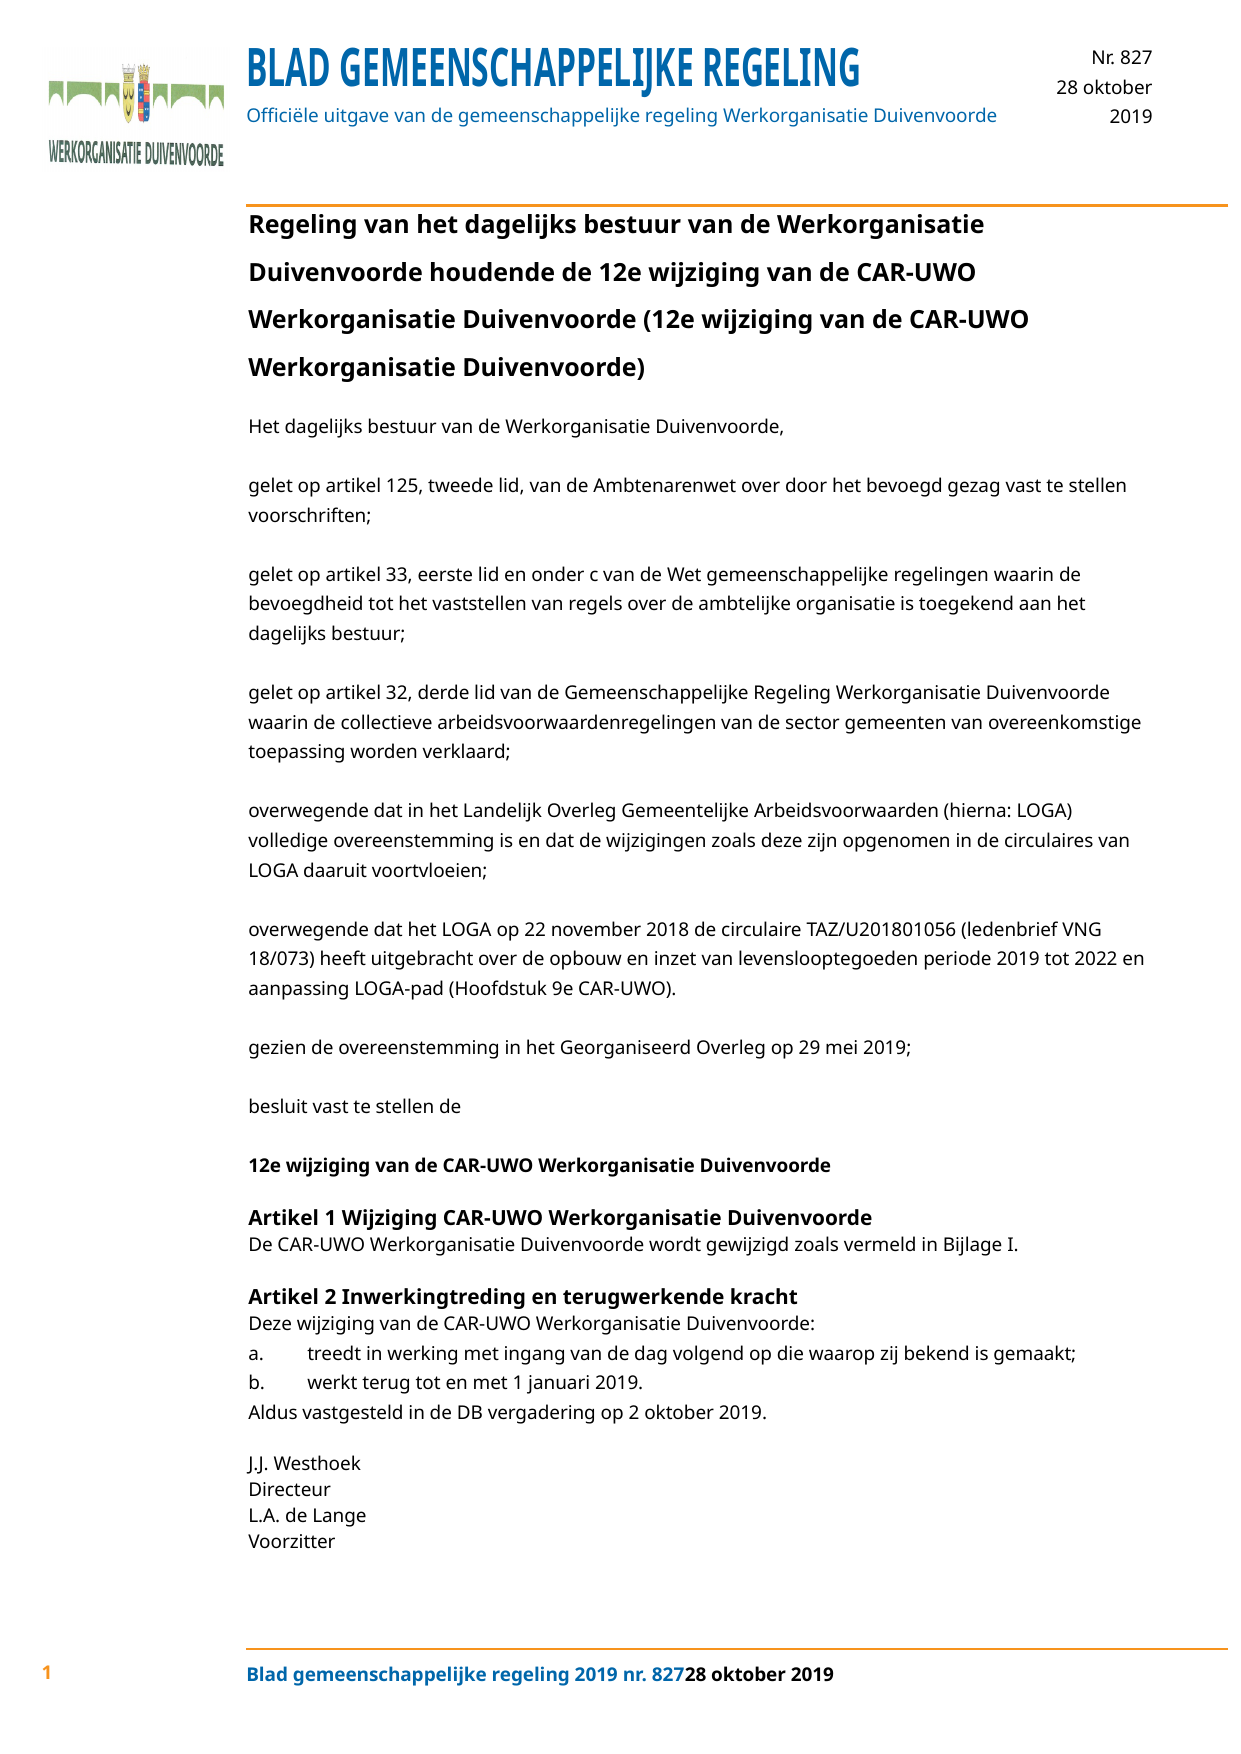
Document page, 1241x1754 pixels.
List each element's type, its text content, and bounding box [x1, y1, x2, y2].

text Deze wijziging van de CAR-UWO Werkorganisatie Duivenvoorde: [248, 1310, 1152, 1336]
list treedt in werking met ingang van de dag volgend op die waarop zij bekend is gemaakt; [248, 1340, 1152, 1366]
text 12e wijziging van de CAR-UWO Werkorganisatie Duivenvoorde [248, 1153, 1152, 1178]
text Voorzitter [248, 1528, 1152, 1553]
list werkt terug tot en met 1 januari 2019. [248, 1369, 1152, 1395]
picture [41, 47, 231, 172]
text De CAR-UWO Werkorganisatie Duivenvoorde wordt gewijzigd zoals vermeld in Bijlage I. [248, 1232, 1152, 1257]
text Regeling van het dagelijks bestuur van de Werkorganisatie Duivenvoorde houdende de 12e wijziging van de CAR-UWO Werkorganisatie Duivenvoorde (12e wijziging van de CAR-UWO Werkorganisatie Duivenvoorde) [248, 207, 1152, 384]
text overwegende dat in het Landelijk Overleg Gemeentelijke Arbeidsvoorwaarden (hierna: LOGA) volledige overeenstemming is en dat de wijzigingen zoals deze zijn opgenomen in de circulaires van LOGA daaruit voortvloeien; [248, 798, 1152, 883]
text L.A. de Lange [248, 1502, 1152, 1528]
text gelet op artikel 32, derde lid van de Gemeenschappelijke Regeling Werkorganisatie Duivenvoorde waarin de collectieve arbeidsvoorwaardenregelingen van de sector gemeenten van overeenkomstige toepassing worden verklaard; [248, 679, 1152, 764]
text gezien de overeenstemming in het Georganiseerd Overleg op 29 mei 2019; [248, 1034, 1152, 1060]
text overwegende dat het LOGA op 22 november 2018 de circulaire TAZ/U201801056 (ledenbrief VNG 18/073) heeft uitgebracht over de opbouw en inzet van levenslooptegoeden periode 2019 tot 2022 en aanpassing LOGA-pad (Hoofdstuk 9e CAR-UWO). [248, 916, 1152, 1001]
text besluit vast te stellen de [248, 1093, 1152, 1119]
text Artikel 1 Wijziging CAR-UWO Werkorganisatie Duivenvoorde [248, 1203, 1152, 1232]
text J.J. Westhoek [248, 1451, 1152, 1476]
text Aldus vastgesteld in de DB vergadering op 2 oktober 2019. [248, 1399, 1152, 1425]
text Het dagelijks bestuur van de Werkorganisatie Duivenvoorde, [248, 413, 1152, 439]
text gelet op artikel 125, tweede lid, van de Ambtenarenwet over door het bevoegd gezag vast te stellen voorschriften; [248, 472, 1152, 528]
text Artikel 2 Inwerkingtreding en terugwerkende kracht [248, 1282, 1152, 1310]
text gelet op artikel 33, eerste lid en onder c van de Wet gemeenschappelijke regelingen waarin de bevoegdheid tot het vaststellen van regels over de ambtelijke organisatie is toegekend aan het dagelijks bestuur; [248, 561, 1152, 646]
text Directeur [248, 1476, 1152, 1502]
